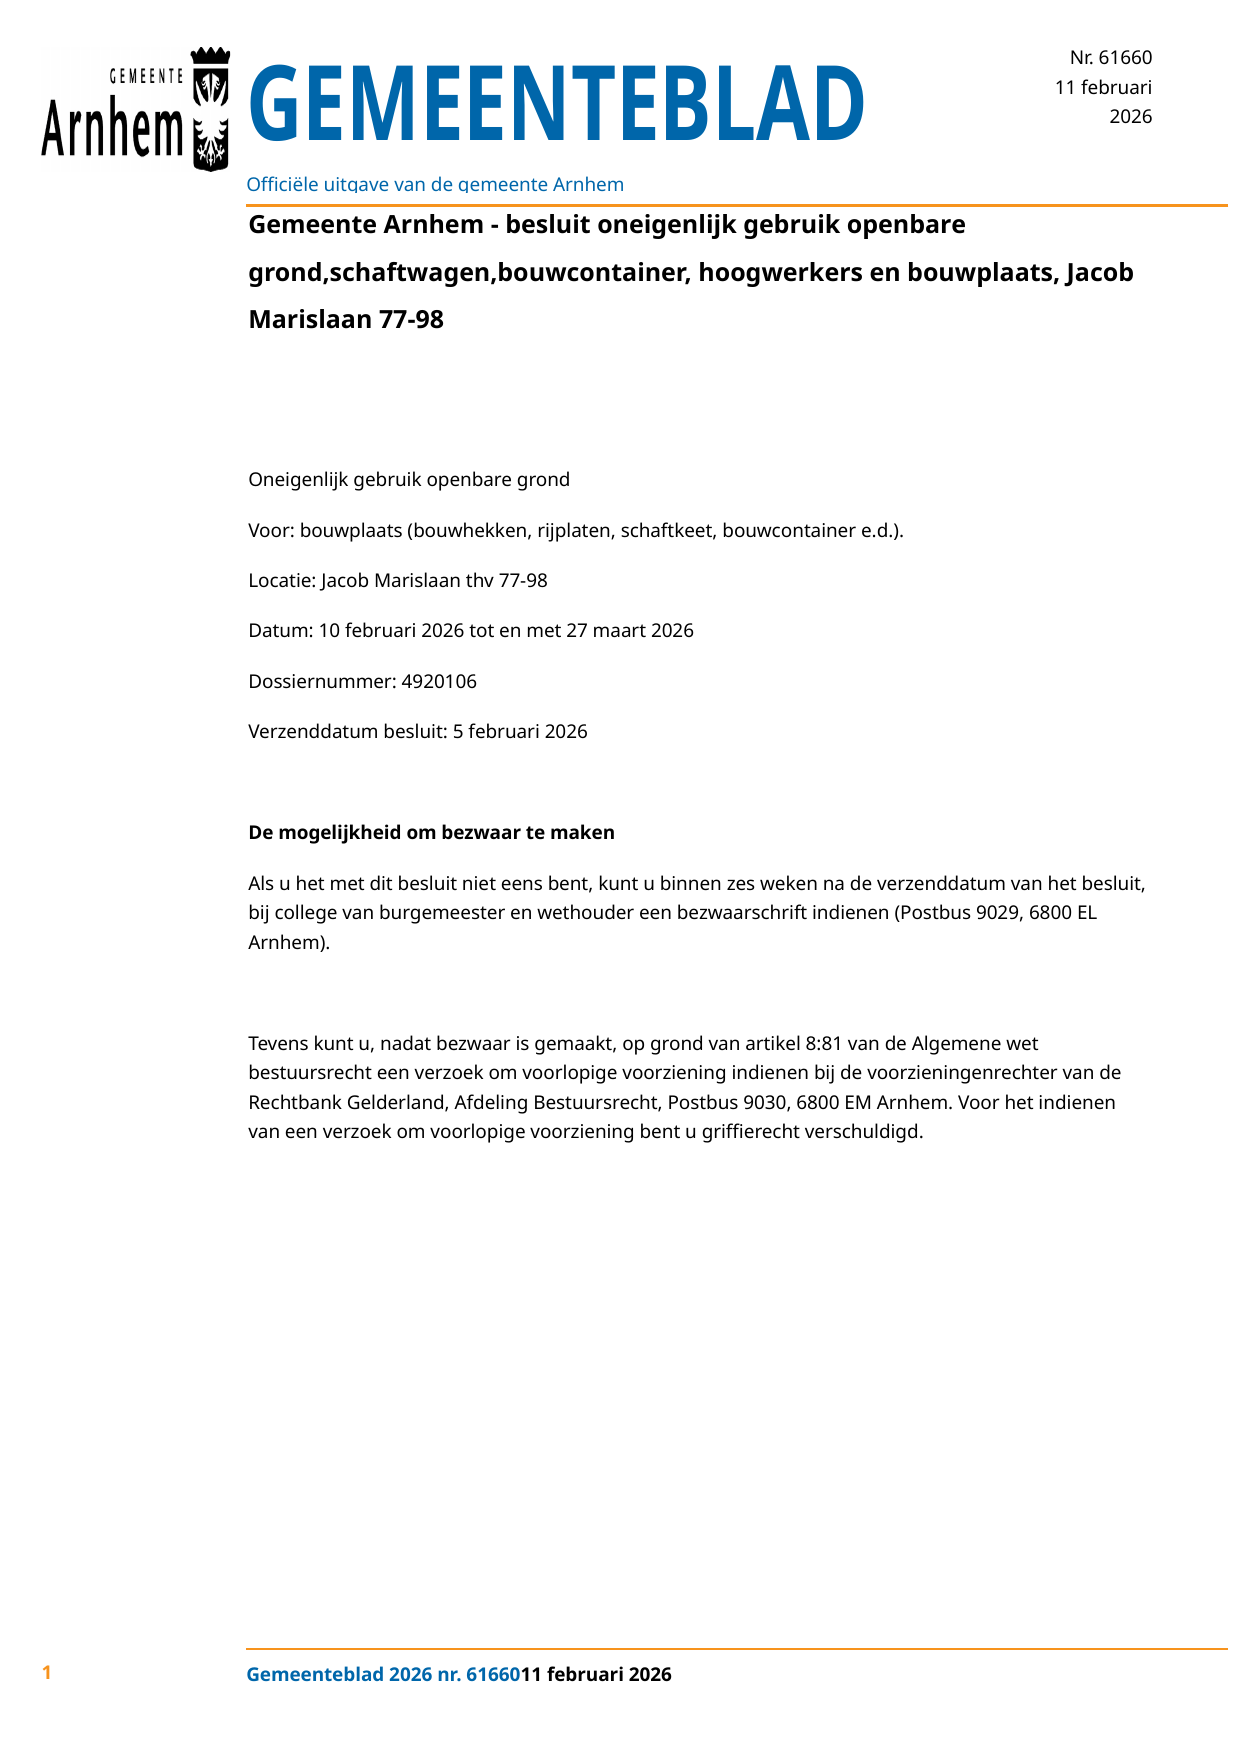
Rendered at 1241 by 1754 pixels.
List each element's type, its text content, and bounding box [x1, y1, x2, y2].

text Locatie: Jacob Marislaan thv 77-98 [248, 567, 1152, 593]
text Datum: 10 februari 2026 tot en met 27 maart 2026 [248, 618, 1152, 643]
text Gemeente Arnhem - besluit oneigenlijk gebruik openbare grond,schaftwagen,bouwcontainer, hoogwerkers en bouwplaats, Jacob Marislaan 77-98 [248, 207, 1152, 336]
text Voor: bouwplaats (bouwhekken, rijplaten, schaftkeet, bouwcontainer e.d.). [248, 517, 1152, 542]
text De mogelijkheid om bezwaar te maken [248, 819, 1152, 845]
text Dossiernummer: 4920106 [248, 668, 1152, 694]
text Verzenddatum besluit: 5 februari 2026 [248, 718, 1152, 744]
text Oneigenlijk gebruik openbare grond [248, 466, 1152, 492]
text Tevens kunt u, nadat bezwaar is gemaakt, op grond van artikel 8:81 van de Algemene wet bestuursrecht een verzoek om voorlopige voorziening indienen bij de voorzieningenrechter van de Rechtbank Gelderland, Afdeling Bestuursrecht, Postbus 9030, 6800 EM Arnhem. Voor het indienen van een verzoek om voorlopige voorziening bent u griffierecht verschuldigd. [248, 1030, 1152, 1144]
text Als u het met dit besluit niet eens bent, kunt u binnen zes weken na de verzenddatum van het besluit, bij college van burgemeester en wethouder een bezwaarschrift indienen (Postbus 9029, 6800 EL Arnhem). [248, 870, 1152, 954]
picture [41, 47, 231, 172]
